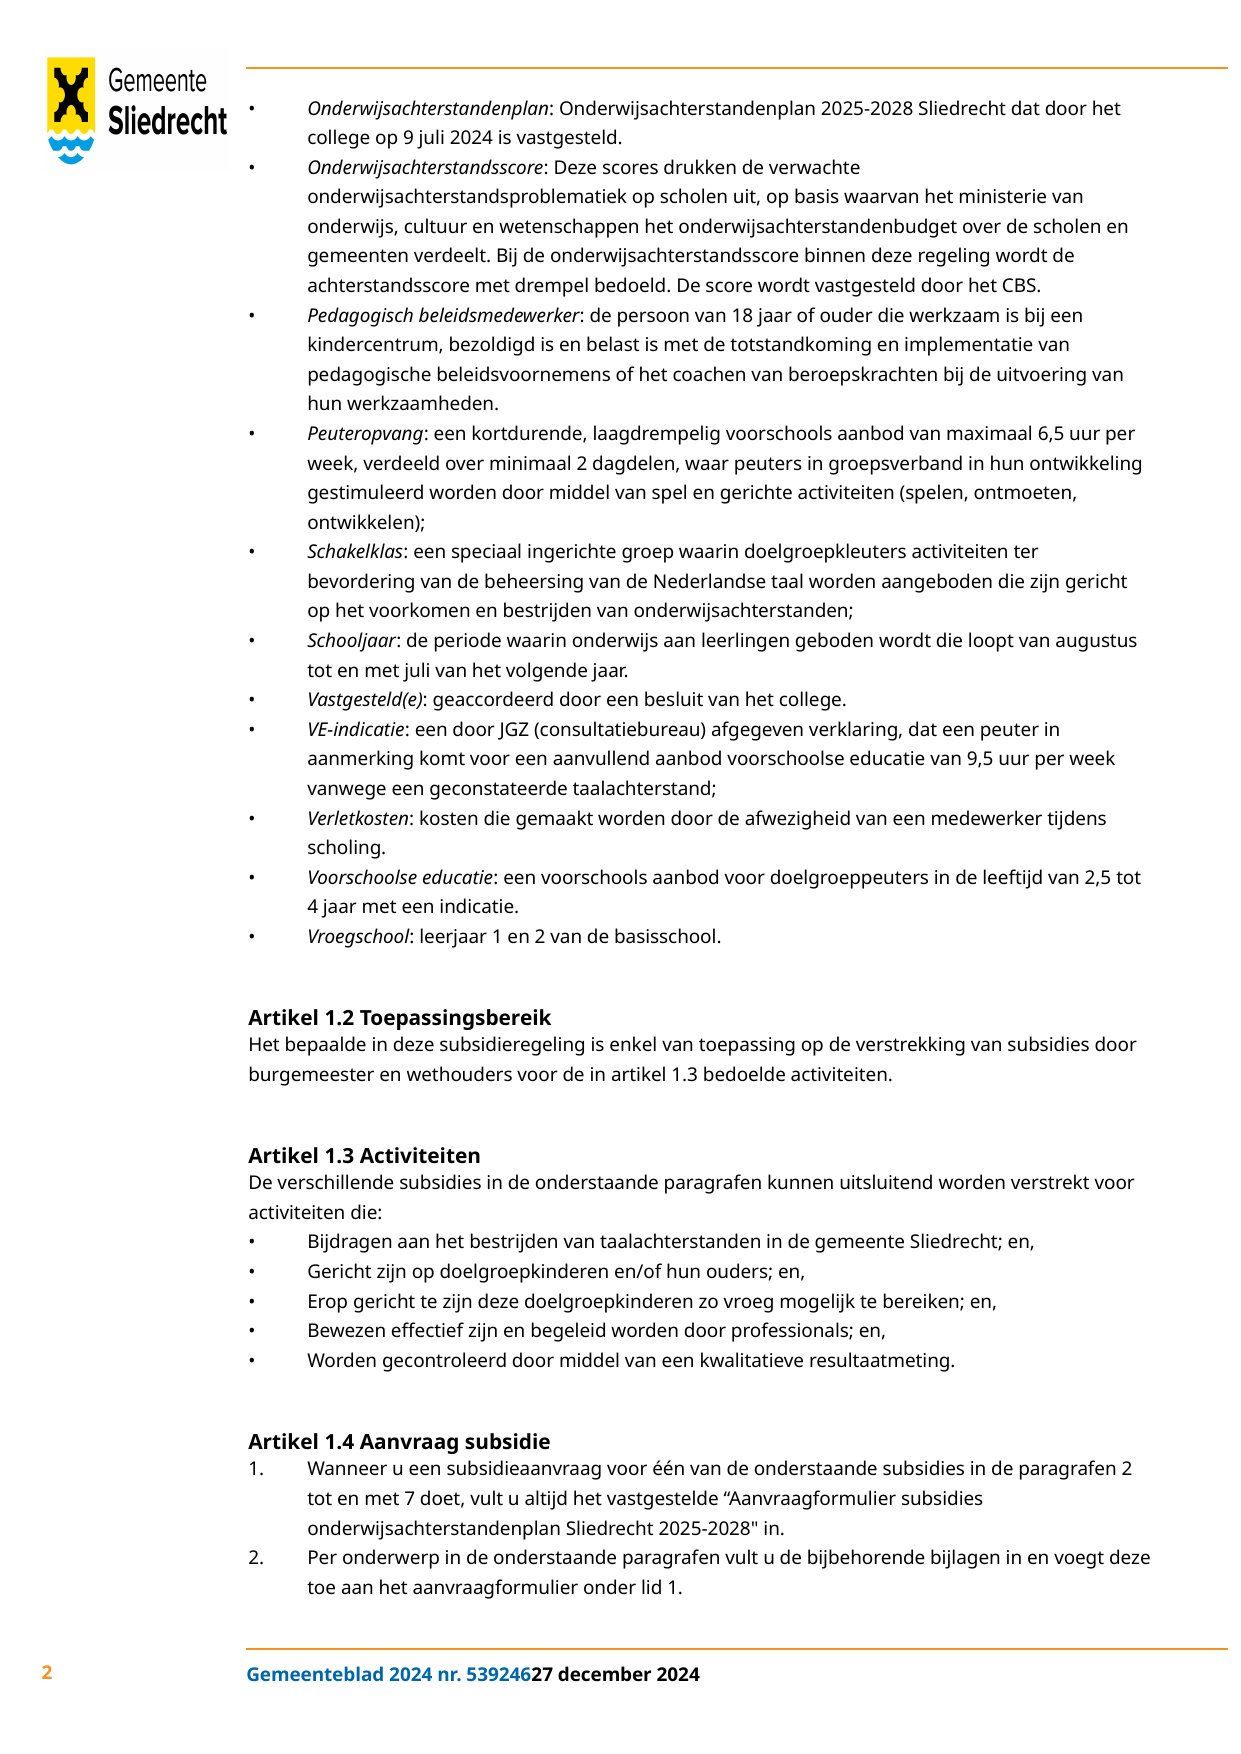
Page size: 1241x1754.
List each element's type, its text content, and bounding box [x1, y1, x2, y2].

text Artikel 1.3 Activiteiten [248, 1141, 1152, 1169]
list Voorschoolse educatie: een voorschools aanbod voor doelgroeppeuters in de leeftijd van 2,5 tot 4 jaar met een indicatie. [248, 864, 1152, 919]
list Per onderwerp in de onderstaande paragrafen vult u de bijbehorende bijlagen in en voegt deze toe aan het aanvraagformulier onder lid 1. [248, 1544, 1152, 1599]
list Schakelklas: een speciaal ingerichte groep waarin doelgroepkleuters activiteiten ter bevordering van de beheersing van de Nederlandse taal worden aangeboden die zijn gericht op het voorkomen en bestrijden van onderwijsachterstanden; [248, 538, 1152, 623]
list Onderwijsachterstandsscore: Deze scores drukken de verwachte onderwijsachterstandsproblematiek op scholen uit, op basis waarvan het ministerie van onderwijs, cultuur en wetenschappen het onderwijsachterstandenbudget over de scholen en gemeenten verdeelt. Bij de onderwijsachterstandsscore binnen deze regeling wordt de achterstandsscore met drempel bedoeld. De score wordt vastgesteld door het CBS. [248, 154, 1152, 298]
list Verletkosten: kosten die gemaakt worden door de afwezigheid van een medewerker tijdens scholing. [248, 805, 1152, 860]
list VE-indicatie: een door JGZ (consultatiebureau) afgegeven verklaring, dat een peuter in aanmerking komt voor een aanvullend aanbod voorschoolse educatie van 9,5 uur per week vanwege een geconstateerde taalachterstand; [248, 716, 1152, 801]
list Bijdragen aan het bestrijden van taalachterstanden in de gemeente Sliedrecht; en, [248, 1229, 1152, 1254]
list Gericht zijn op doelgroepkinderen en/of hun ouders; en, [248, 1258, 1152, 1284]
list Pedagogisch beleidsmedewerker: de persoon van 18 jaar of ouder die werkzaam is bij een kindercentrum, bezoldigd is en belast is met de totstandkoming en implementatie van pedagogische beleidsvoornemens of het coachen van beroepskrachten bij de uitvoering van hun werkzaamheden. [248, 302, 1152, 416]
list Worden gecontroleerd door middel van een kwalitatieve resultaatmeting. [248, 1347, 1152, 1373]
list Schooljaar: de periode waarin onderwijs aan leerlingen geboden wordt die loopt van augustus tot en met juli van het volgende jaar. [248, 627, 1152, 683]
list Peuteropvang: een kortdurende, laagdrempelig voorschools aanbod van maximaal 6,5 uur per week, verdeeld over minimaal 2 dagdelen, waar peuters in groepsverband in hun ontwikkeling gestimuleerd worden door middel van spel en gerichte activiteiten (spelen, ontmoeten, ontwikkelen); [248, 420, 1152, 535]
picture [41, 47, 231, 172]
text De verschillende subsidies in de onderstaande paragrafen kunnen uitsluitend worden verstrekt voor activiteiten die: [248, 1169, 1152, 1225]
list Vastgesteld(e): geaccordeerd door een besluit van het college. [248, 686, 1152, 712]
text Artikel 1.4 Aanvraag subsidie [248, 1427, 1152, 1456]
text Artikel 1.2 Toepassingsbereik [248, 1003, 1152, 1032]
list Bewezen effectief zijn en begeleid worden door professionals; en, [248, 1317, 1152, 1343]
list Erop gericht te zijn deze doelgroepkinderen zo vroeg mogelijk te bereiken; en, [248, 1288, 1152, 1314]
list Onderwijsachterstandenplan: Onderwijsachterstandenplan 2025-2028 Sliedrecht dat door het college op 9 juli 2024 is vastgesteld. [248, 95, 1152, 150]
list Wanneer u een subsidieaanvraag voor één van de onderstaande subsidies in de paragrafen 2 tot en met 7 doet, vult u altijd het vastgestelde “Aanvraagformulier subsidies onderwijsachterstandenplan Sliedrecht 2025-2028" in. [248, 1456, 1152, 1540]
list Vroegschool: leerjaar 1 en 2 van de basisschool. [248, 923, 1152, 949]
text Het bepaalde in deze subsidieregeling is enkel van toepassing op de verstrekking van subsidies door burgemeester en wethouders voor de in artikel 1.3 bedoelde activiteiten. [248, 1032, 1152, 1087]
